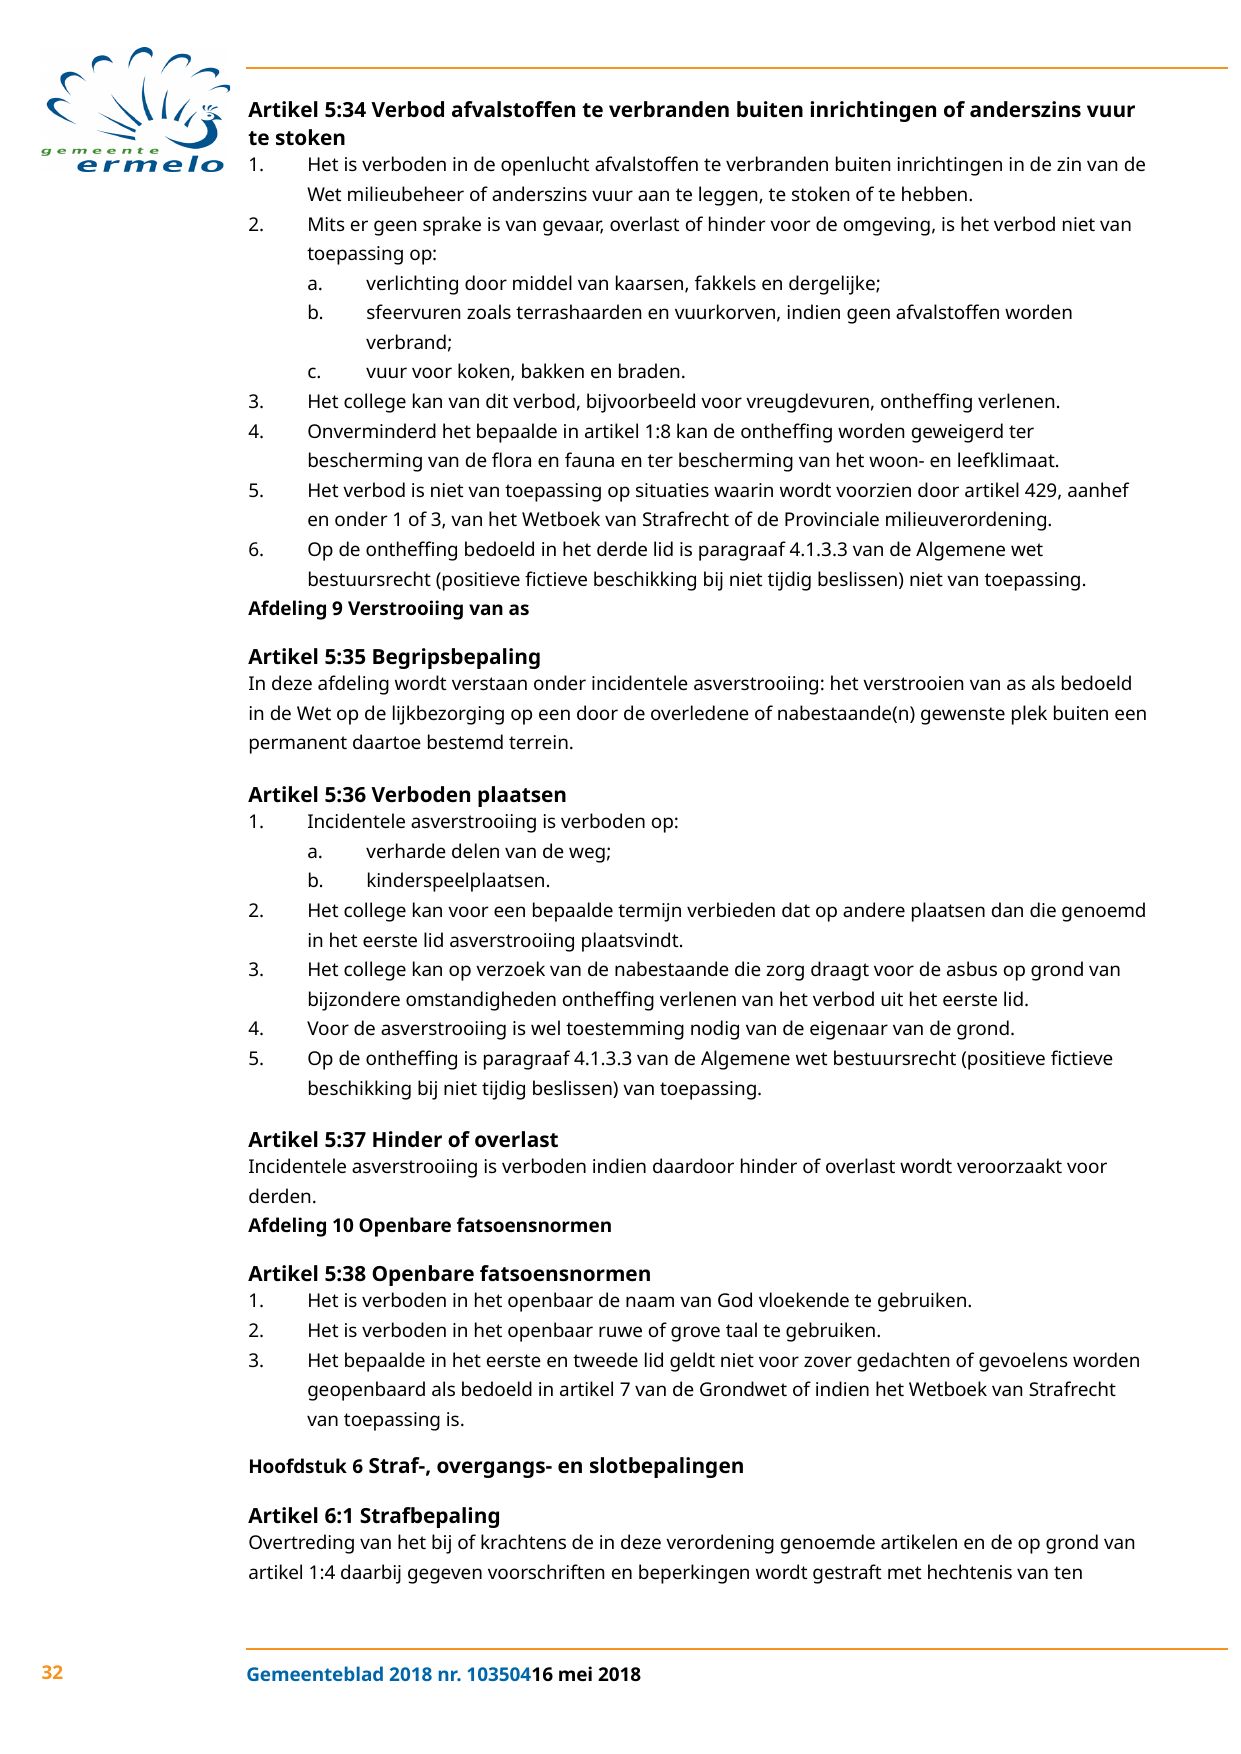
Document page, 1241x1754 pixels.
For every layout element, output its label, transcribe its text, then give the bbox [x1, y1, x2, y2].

text Afdeling 10 Openbare fatsoensnormen [248, 1213, 1152, 1238]
list sfeervuren zoals terrashaarden en vuurkorven, indien geen afvalstoffen worden verbrand; [307, 299, 1152, 355]
list vuur voor koken, bakken en braden. [307, 359, 1152, 384]
text Incidentele asverstrooiing is verboden indien daardoor hinder of overlast wordt veroorzaakt voor derden. [248, 1153, 1152, 1209]
list Onverminderd het bepaalde in artikel 1:8 kan de ontheffing worden geweigerd ter bescherming van de flora en fauna en ter bescherming van het woon- en leefklimaat. [248, 418, 1152, 473]
list Incidentele asverstrooiing is verboden op: [248, 808, 1152, 834]
text Artikel 5:34 Verbod afvalstoffen te verbranden buiten inrichtingen of anderszins vuur te stoken [248, 95, 1152, 152]
list Het college kan voor een bepaalde termijn verbieden dat op andere plaatsen dan die genoemd in het eerste lid asverstrooiing plaatsvindt. [248, 897, 1152, 952]
list Op de ontheffing bedoeld in het derde lid is paragraaf 4.1.3.3 van de Algemene wet bestuursrecht (positieve fictieve beschikking bij niet tijdig beslissen) niet van toepassing. [248, 536, 1152, 592]
picture [41, 47, 231, 172]
list Het is verboden in de openlucht afvalstoffen te verbranden buiten inrichtingen in de zin van de Wet milieubeheer of anderszins vuur aan te leggen, te stoken of te hebben. [248, 152, 1152, 207]
list Mits er geen sprake is van gevaar, overlast of hinder voor de omgeving, is het verbod niet van toepassing op: [248, 211, 1152, 266]
text Artikel 5:35 Begripsbepaling [248, 642, 1152, 670]
list Voor de asverstrooiing is wel toestemming nodig van de eigenaar van de grond. [248, 1016, 1152, 1041]
list Het is verboden in het openbaar ruwe of grove taal te gebruiken. [248, 1317, 1152, 1343]
list Het verbod is niet van toepassing op situaties waarin wordt voorzien door artikel 429, aanhef en onder 1 of 3, van het Wetboek van Strafrecht of de Provinciale milieuverordening. [248, 477, 1152, 532]
text Artikel 5:36 Verboden plaatsen [248, 780, 1152, 808]
list Het bepaalde in het eerste en tweede lid geldt niet voor zover gedachten of gevoelens worden geopenbaard als bedoeld in artikel 7 van de Grondwet of indien het Wetboek van Strafrecht van toepassing is. [248, 1347, 1152, 1432]
text Artikel 5:38 Openbare fatsoensnormen [248, 1259, 1152, 1288]
text In deze afdeling wordt verstaan onder incidentele asverstrooiing: het verstrooien van as als bedoeld in de Wet op de lijkbezorging op een door de overledene of nabestaande(n) gewenste plek buiten een permanent daartoe bestemd terrein. [248, 670, 1152, 755]
text Artikel 6:1 Strafbepaling [248, 1501, 1152, 1529]
list Op de ontheffing is paragraaf 4.1.3.3 van de Algemene wet bestuursrecht (positieve fictieve beschikking bij niet tijdig beslissen) van toepassing. [248, 1045, 1152, 1100]
list Het college kan op verzoek van de nabestaande die zorg draagt voor de asbus op grond van bijzondere omstandigheden ontheffing verlenen van het verbod uit het eerste lid. [248, 956, 1152, 1012]
text Artikel 5:37 Hinder of overlast [248, 1125, 1152, 1153]
list Het college kan van dit verbod, bijvoorbeeld voor vreugdevuren, ontheffing verlenen. [248, 388, 1152, 414]
list Het is verboden in het openbaar de naam van God vloekende te gebruiken. [248, 1288, 1152, 1313]
text Overtreding van het bij of krachtens de in deze verordening genoemde artikelen en de op grond van artikel 1:4 daarbij gegeven voorschriften en beperkingen wordt gestraft met hechtenis van ten [248, 1529, 1152, 1585]
text Hoofdstuk 6 Straf-, overgangs- en slotbepalingen [248, 1452, 1152, 1480]
text Afdeling 9 Verstrooiing van as [248, 595, 1152, 621]
list verharde delen van de weg; [307, 838, 1152, 864]
list verlichting door middel van kaarsen, fakkels en dergelijke; [307, 270, 1152, 296]
list kinderspeelplaatsen. [307, 868, 1152, 893]
